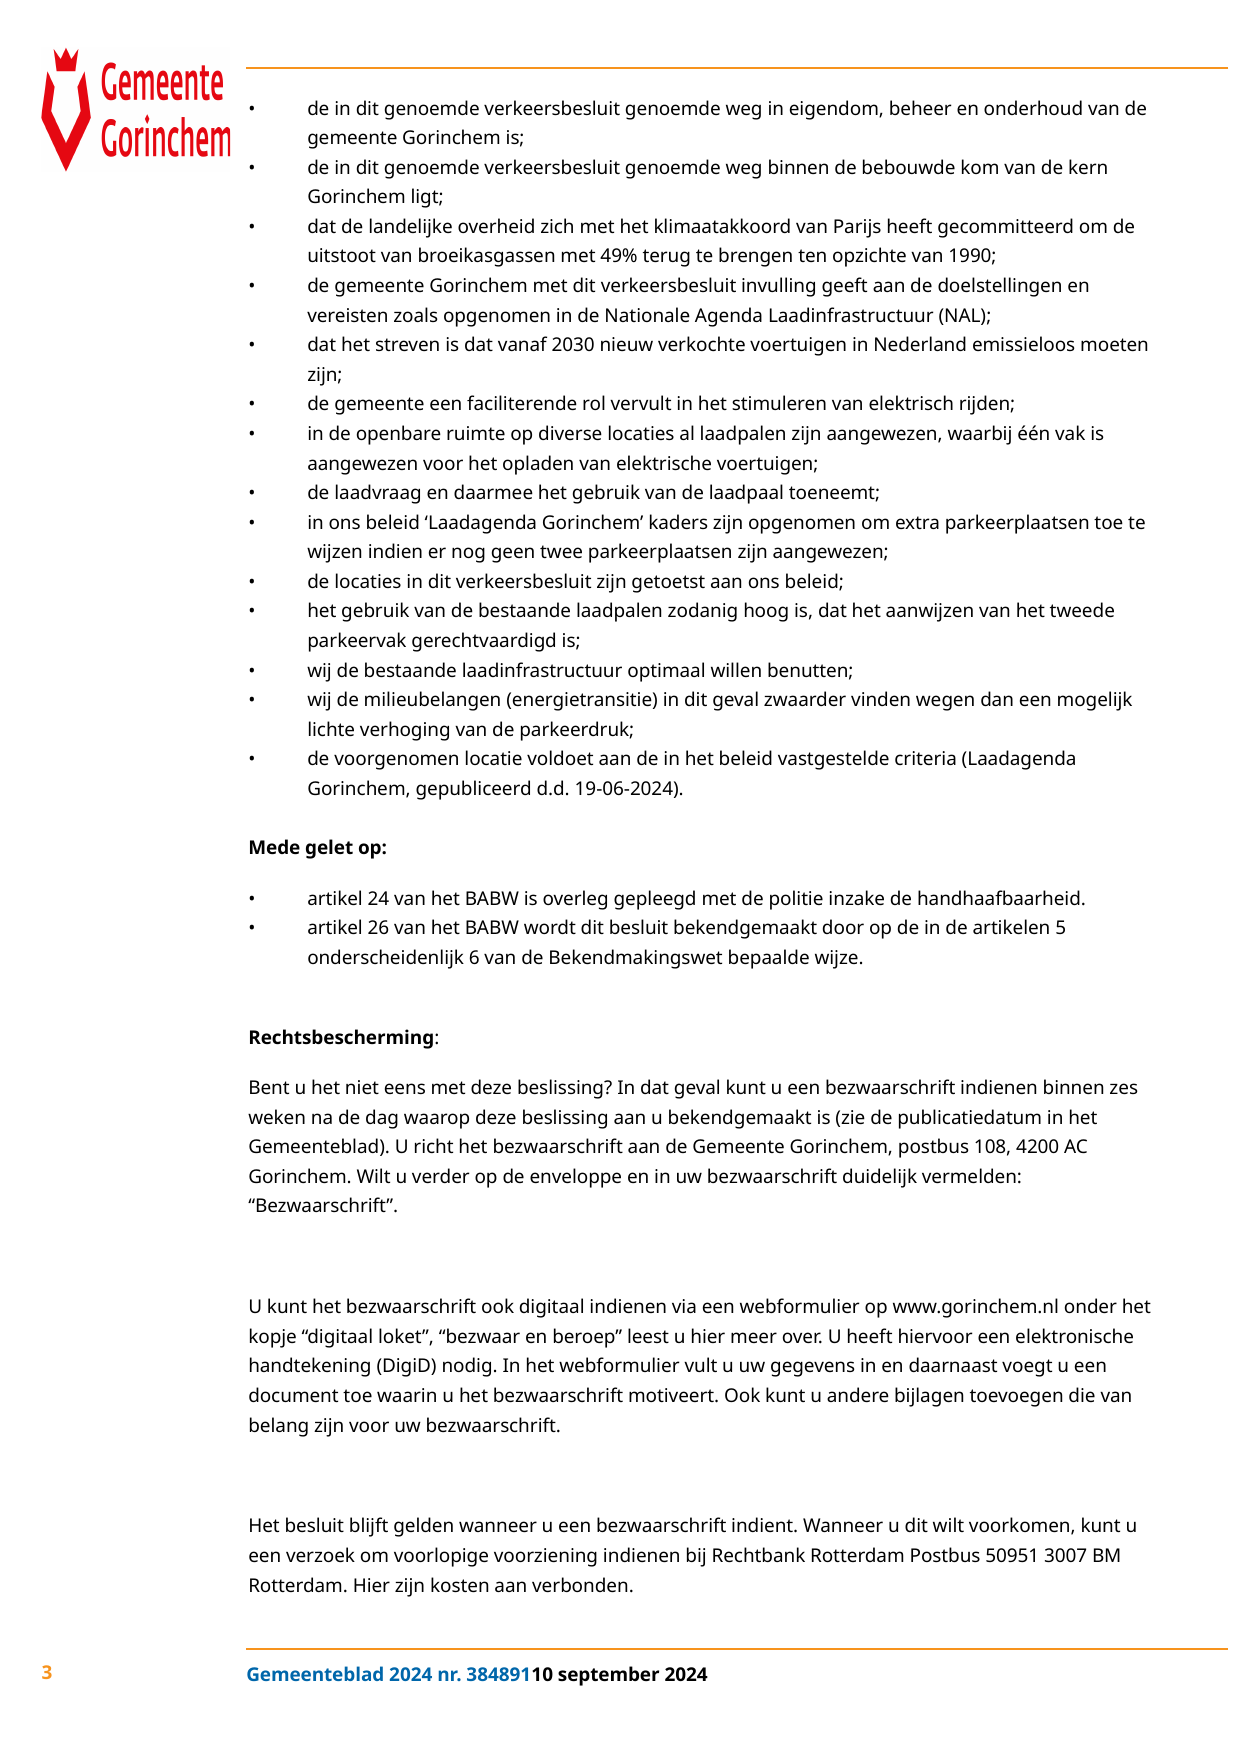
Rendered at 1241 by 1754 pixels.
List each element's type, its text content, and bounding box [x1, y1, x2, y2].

list dat de landelijke overheid zich met het klimaatakkoord van Parijs heeft gecommitteerd om de uitstoot van broeikasgassen met 49% terug te brengen ten opzichte van 1990; [248, 213, 1152, 268]
text U kunt het bezwaarschrift ook digitaal indienen via een webformulier op www.gorinchem.nl onder het kopje “digitaal loket”, “bezwaar en beroep” leest u hier meer over. U heeft hiervoor een elektronische handtekening (DigiD) nodig. In het webformulier vult u uw gegevens in en daarnaast voegt u een document toe waarin u het bezwaarschrift motiveert. Ook kunt u andere bijlagen toevoegen die van belang zijn voor uw bezwaarschrift. [248, 1293, 1152, 1438]
text Bent u het niet eens met deze beslissing? In dat geval kunt u een bezwaarschrift indienen binnen zes weken na de dag waarop deze beslissing aan u bekendgemaakt is (zie de publicatiedatum in het Gemeenteblad). U richt het bezwaarschrift aan de Gemeente Gorinchem, postbus 108, 4200 AC Gorinchem. Wilt u verder op de enveloppe en in uw bezwaarschrift duidelijk vermelden: “Bezwaarschrift”. [248, 1074, 1152, 1218]
list de gemeente Gorinchem met dit verkeersbesluit invulling geeft aan de doelstellingen en vereisten zoals opgenomen in de Nationale Agenda Laadinfrastructuur (NAL); [248, 272, 1152, 328]
list wij de bestaande laadinfrastructuur optimaal willen benutten; [248, 657, 1152, 683]
list de laadvraag en daarmee het gebruik van de laadpaal toeneemt; [248, 479, 1152, 505]
list de gemeente een faciliterende rol vervult in het stimuleren van elektrisch rijden; [248, 391, 1152, 416]
list de voorgenomen locatie voldoet aan de in het beleid vastgestelde criteria (Laadagenda Gorinchem, gepubliceerd d.d. 19-06-2024). [248, 746, 1152, 801]
text Rechtsbescherming: [248, 1024, 1152, 1050]
text Mede gelet op: [248, 834, 1152, 860]
list dat het streven is dat vanaf 2030 nieuw verkochte voertuigen in Nederland emissieloos moeten zijn; [248, 331, 1152, 387]
list de in dit genoemde verkeersbesluit genoemde weg binnen de bebouwde kom van de kern Gorinchem ligt; [248, 154, 1152, 209]
list artikel 26 van het BABW wordt dit besluit bekendgemaakt door op de in de artikelen 5 onderscheidenlijk 6 van de Bekendmakingswet bepaalde wijze. [248, 914, 1152, 970]
picture [41, 47, 231, 172]
list het gebruik van de bestaande laadpalen zodanig hoog is, dat het aanwijzen van het tweede parkeervak gerechtvaardigd is; [248, 598, 1152, 653]
text Het besluit blijft gelden wanneer u een bezwaarschrift indient. Wanneer u dit wilt voorkomen, kunt u een verzoek om voorlopige voorziening indienen bij Rechtbank Rotterdam Postbus 50951 3007 BM Rotterdam. Hier zijn kosten aan verbonden. [248, 1513, 1152, 1598]
list in ons beleid ‘Laadagenda Gorinchem’ kaders zijn opgenomen om extra parkeerplaatsen toe te wijzen indien er nog geen twee parkeerplaatsen zijn aangewezen; [248, 509, 1152, 564]
list in de openbare ruimte op diverse locaties al laadpalen zijn aangewezen, waarbij één vak is aangewezen voor het opladen van elektrische voertuigen; [248, 420, 1152, 476]
list wij de milieubelangen (energietransitie) in dit geval zwaarder vinden wegen dan een mogelijk lichte verhoging van de parkeerdruk; [248, 686, 1152, 742]
list de locaties in dit verkeersbesluit zijn getoetst aan ons beleid; [248, 568, 1152, 594]
list de in dit genoemde verkeersbesluit genoemde weg in eigendom, beheer en onderhoud van de gemeente Gorinchem is; [248, 95, 1152, 150]
list artikel 24 van het BABW is overleg gepleegd met de politie inzake de handhaafbaarheid. [248, 885, 1152, 911]
